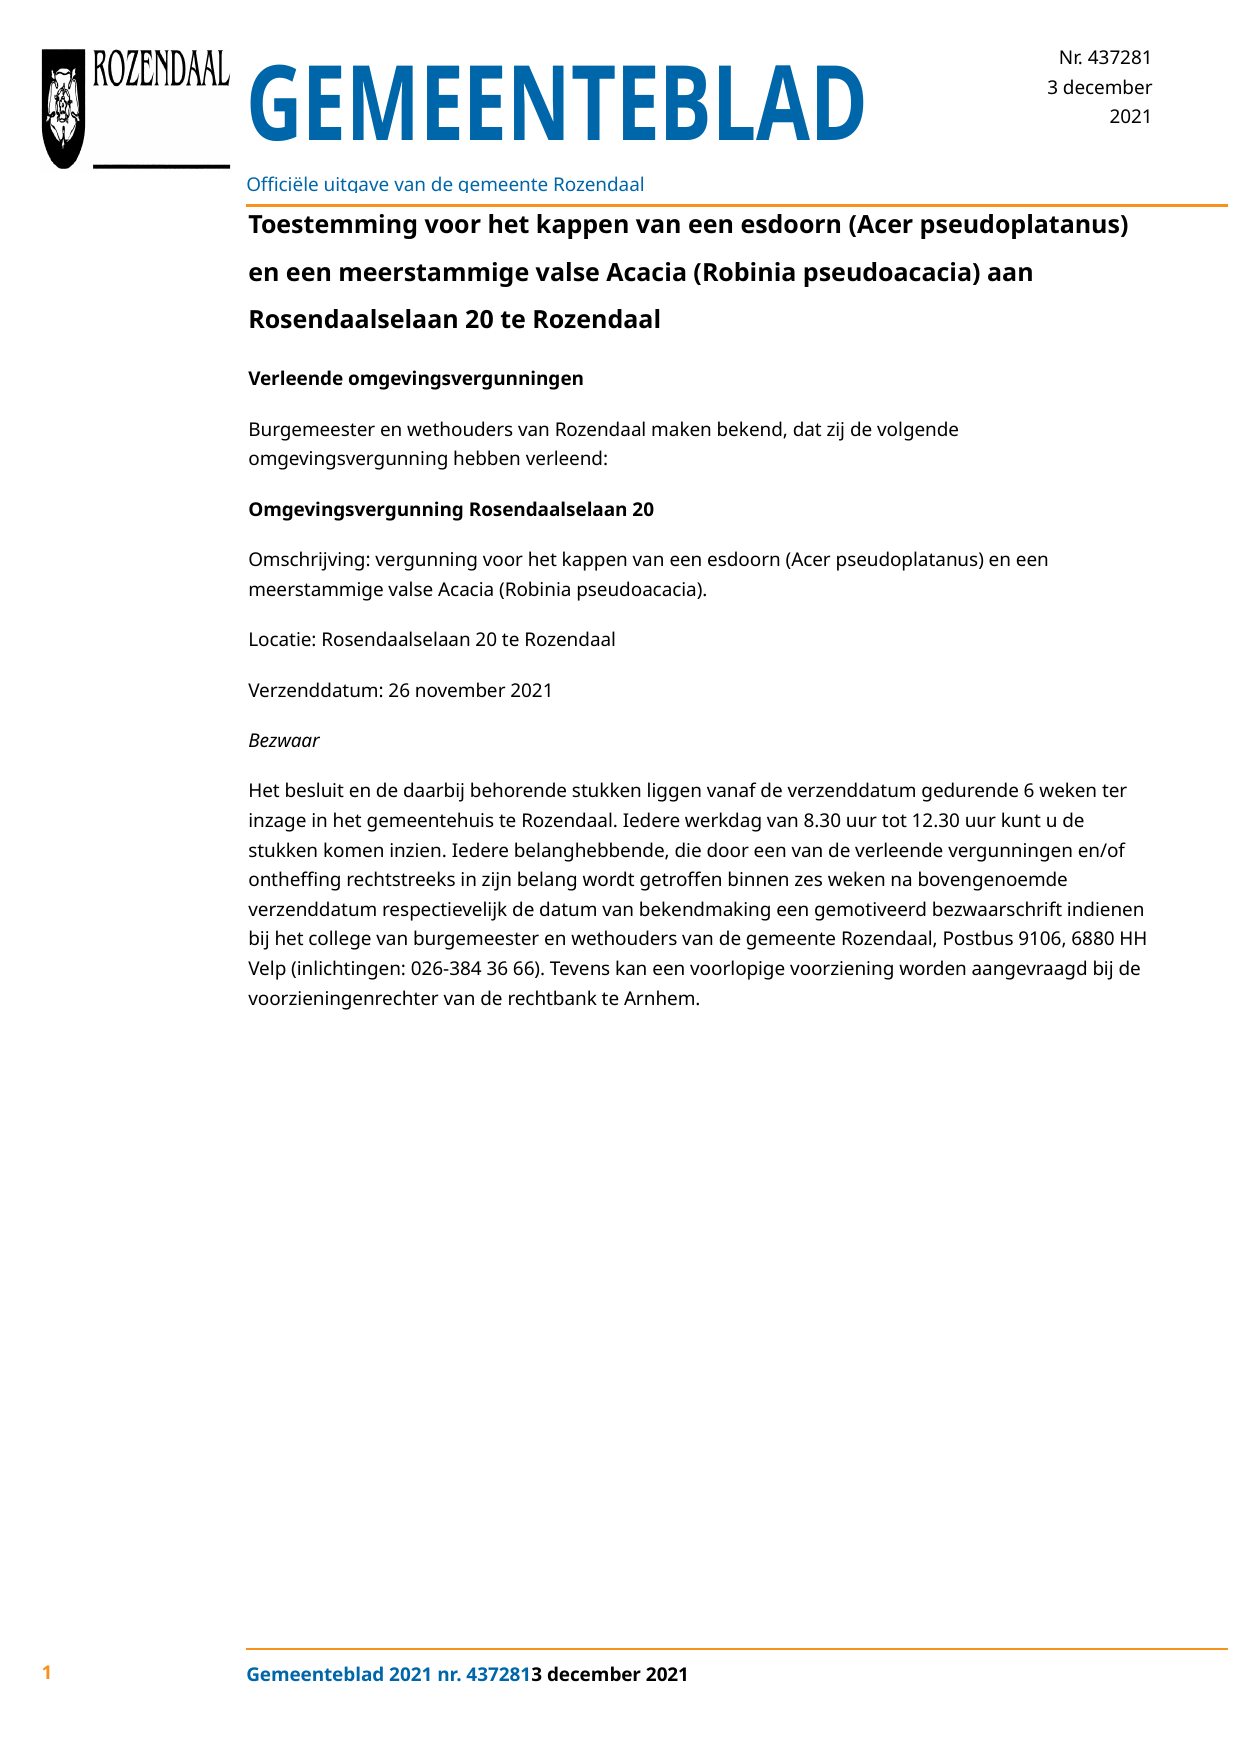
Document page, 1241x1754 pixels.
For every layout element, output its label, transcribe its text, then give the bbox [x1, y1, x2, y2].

text Burgemeester en wethouders van Rozendaal maken bekend, dat zij de volgende omgevingsvergunning hebben verleend: [248, 416, 1152, 471]
picture [41, 47, 231, 172]
text Omschrijving: vergunning voor het kappen van een esdoorn (Acer pseudoplatanus) en een meerstammige valse Acacia (Robinia pseudoacacia). [248, 546, 1152, 602]
text Het besluit en de daarbij behorende stukken liggen vanaf de verzenddatum gedurende 6 weken ter inzage in het gemeentehuis te Rozendaal. Iedere werkdag van 8.30 uur tot 12.30 uur kunt u de stukken komen inzien. Iedere belanghebbende, die door een van de verleende vergunningen en/of ontheffing rechtstreeks in zijn belang wordt getroffen binnen zes weken na bovengenoemde verzenddatum respectievelijk de datum van bekendmaking een gemotiveerd bezwaarschrift indienen bij het college van burgemeester en wethouders van de gemeente Rozendaal, Postbus 9106, 6880 HH Velp (inlichtingen: 026-384 36 66). Tevens kan een voorlopige voorziening worden aangevraagd bij de voorzieningenrechter van de rechtbank te Arnhem. [248, 778, 1152, 1010]
text Verzenddatum: 26 november 2021 [248, 677, 1152, 702]
text Bezwaar [248, 727, 1152, 753]
text Toestemming voor het kappen van een esdoorn (Acer pseudoplatanus) en een meerstammige valse Acacia (Robinia pseudoacacia) aan Rosendaalselaan 20 te Rozendaal [248, 207, 1152, 336]
text Locatie: Rosendaalselaan 20 te Rozendaal [248, 626, 1152, 652]
text Omgevingsvergunning Rosendaalselaan 20 [248, 496, 1152, 522]
text Verleende omgevingsvergunningen [248, 366, 1152, 391]
